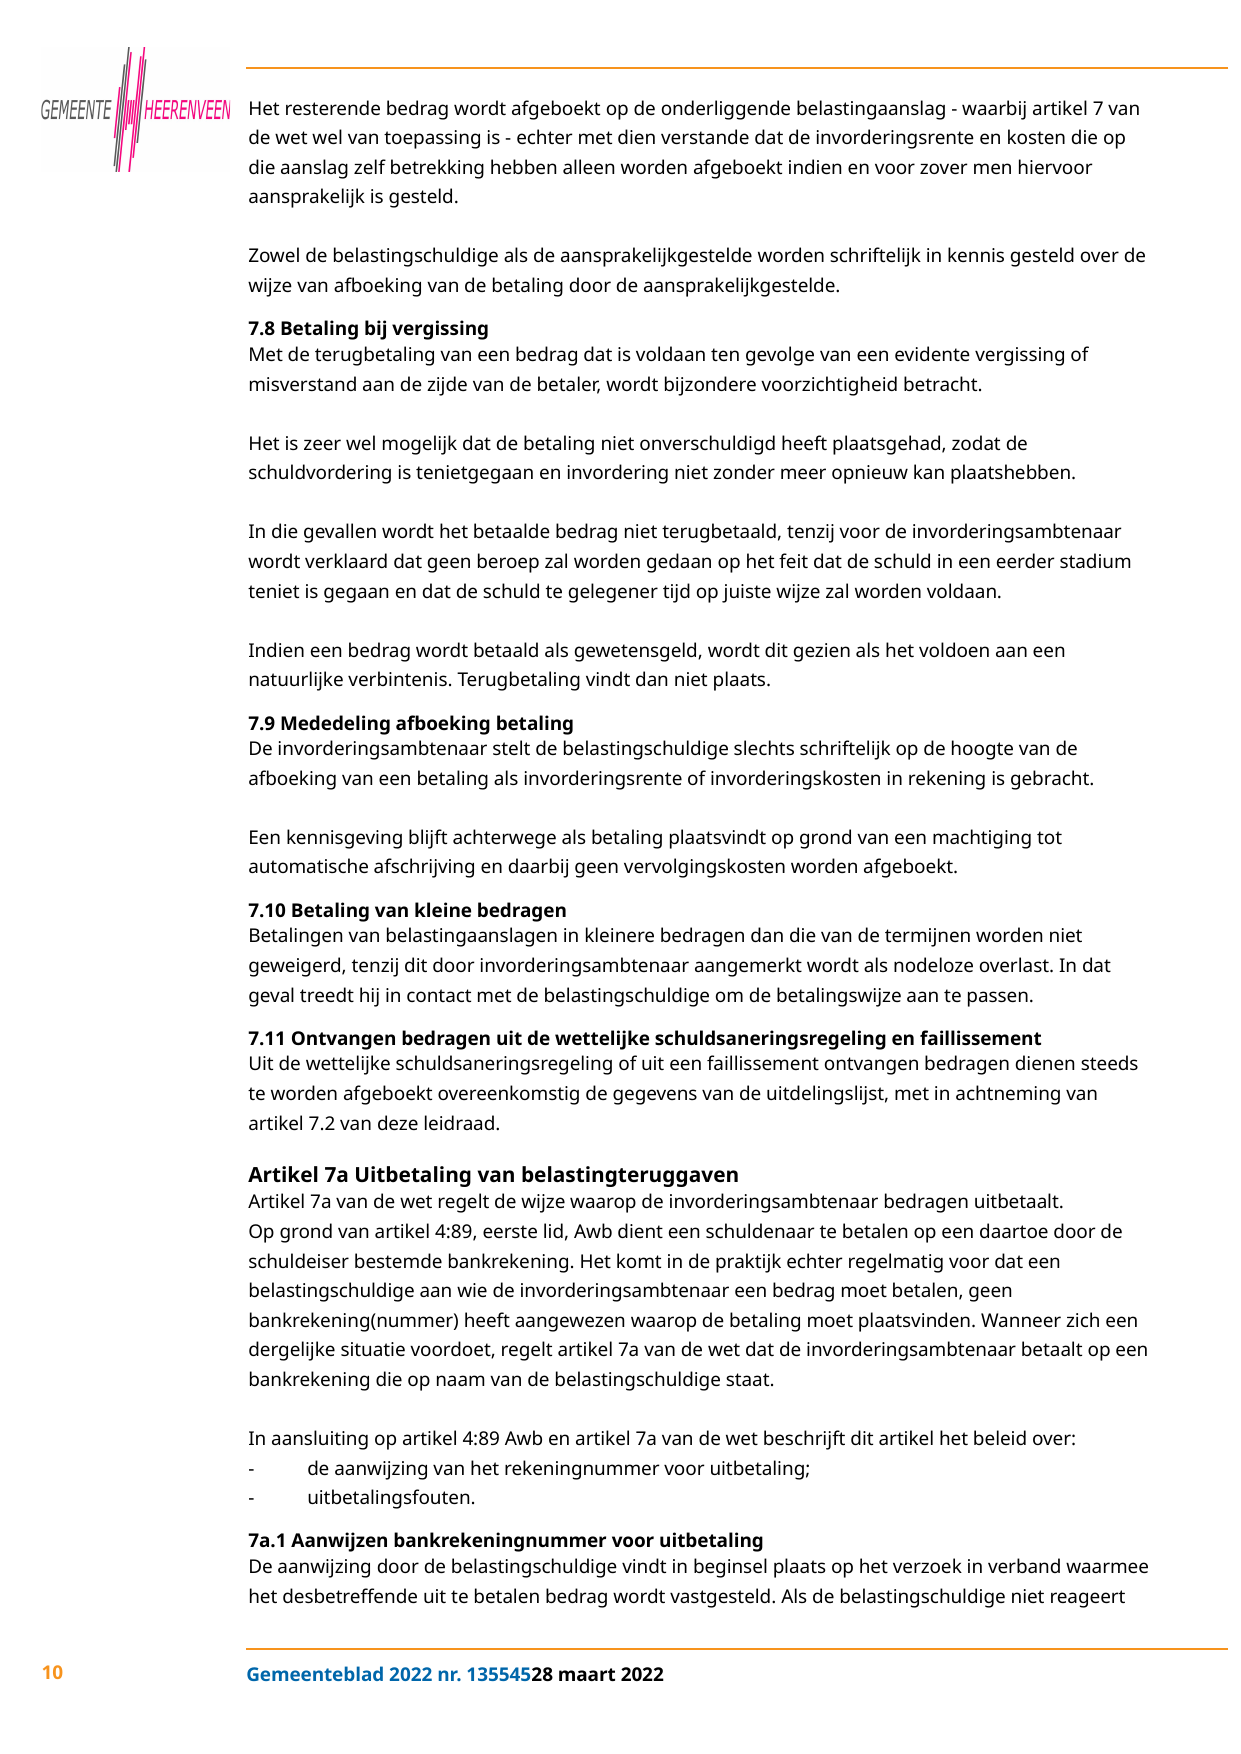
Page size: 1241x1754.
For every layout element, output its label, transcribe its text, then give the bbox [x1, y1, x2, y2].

text In aansluiting op artikel 4:89 Awb en artikel 7a van de wet beschrijft dit artikel het beleid over: [248, 1425, 1152, 1451]
text Betalingen van belastingaanslagen in kleinere bedragen dan die van de termijnen worden niet geweigerd, tenzij dit door invorderingsambtenaar aangemerkt wordt als nodeloze overlast. In dat geval treedt hij in contact met de belastingschuldige om de betalingswijze aan te passen. [248, 923, 1152, 1007]
text 7.11 Ontvangen bedragen uit de wettelijke schuldsaneringsregeling en faillissement [248, 1025, 1152, 1051]
text Artikel 7a van de wet regelt de wijze waarop de invorderingsambtenaar bedragen uitbetaalt. [248, 1189, 1152, 1214]
list uitbetalingsfouten. [248, 1484, 1152, 1510]
text 7.10 Betaling van kleine bedragen [248, 897, 1152, 923]
text Op grond van artikel 4:89, eerste lid, Awb dient een schuldenaar te betalen op een daartoe door de schuldeiser bestemde bankrekening. Het komt in de praktijk echter regelmatig voor dat een belastingschuldige aan wie de invorderingsambtenaar een bedrag moet betalen, geen bankrekening(nummer) heeft aangewezen waarop de betaling moet plaatsvinden. Wanneer zich een dergelijke situatie voordoet, regelt artikel 7a van de wet dat de invorderingsambtenaar betaalt op een bankrekening die op naam van de belastingschuldige staat. [248, 1218, 1152, 1392]
picture [41, 47, 231, 172]
text 7.8 Betaling bij vergissing [248, 315, 1152, 341]
text Indien een bedrag wordt betaald als gewetensgeld, wordt dit gezien als het voldoen aan een natuurlijke verbintenis. Terugbetaling vindt dan niet plaats. [248, 637, 1152, 692]
list de aanwijzing van het rekeningnummer voor uitbetaling; [248, 1455, 1152, 1481]
text 7a.1 Aanwijzen bankrekeningnummer voor uitbetaling [248, 1528, 1152, 1553]
text 7.9 Mededeling afboeking betaling [248, 710, 1152, 735]
text Artikel 7a Uitbetaling van belastingteruggaven [248, 1160, 1152, 1189]
text Uit de wettelijke schuldsaneringsregeling of uit een faillissement ontvangen bedragen dienen steeds te worden afgeboekt overeenkomstig de gegevens van de uitdelingslijst, met in achtneming van artikel 7.2 van deze leidraad. [248, 1051, 1152, 1136]
text Het resterende bedrag wordt afgeboekt op de onderliggende belastingaanslag - waarbij artikel 7 van de wet wel van toepassing is - echter met dien verstande dat de invorderingsrente en kosten die op die aanslag zelf betrekking hebben alleen worden afgeboekt indien en voor zover men hiervoor aansprakelijk is gesteld. [248, 95, 1152, 209]
text De aanwijzing door de belastingschuldige vindt in beginsel plaats op het verzoek in verband waarmee het desbetreffende uit te betalen bedrag wordt vastgesteld. Als de belastingschuldige niet reageert [248, 1553, 1152, 1609]
text In die gevallen wordt het betaalde bedrag niet terugbetaald, tenzij voor de invorderingsambtenaar wordt verklaard dat geen beroep zal worden gedaan op het feit dat de schuld in een eerder stadium teniet is gegaan en dat de schuld te gelegener tijd op juiste wijze zal worden voldaan. [248, 519, 1152, 603]
text Het is zeer wel mogelijk dat de betaling niet onverschuldigd heeft plaatsgehad, zodat de schuldvordering is tenietgegaan en invordering niet zonder meer opnieuw kan plaatshebben. [248, 430, 1152, 485]
text De invorderingsambtenaar stelt de belastingschuldige slechts schriftelijk op de hoogte van de afboeking van een betaling als invorderingsrente of invorderingskosten in rekening is gebracht. [248, 735, 1152, 791]
text Met de terugbetaling van een bedrag dat is voldaan ten gevolge van een evidente vergissing of misverstand aan de zijde van de betaler, wordt bijzondere voorzichtigheid betracht. [248, 341, 1152, 396]
text Zowel de belastingschuldige als de aansprakelijkgestelde worden schriftelijk in kennis gesteld over de wijze van afboeking van de betaling door de aansprakelijkgestelde. [248, 243, 1152, 298]
text Een kennisgeving blijft achterwege als betaling plaatsvindt op grond van een machtiging tot automatische afschrijving en daarbij geen vervolgingskosten worden afgeboekt. [248, 824, 1152, 879]
